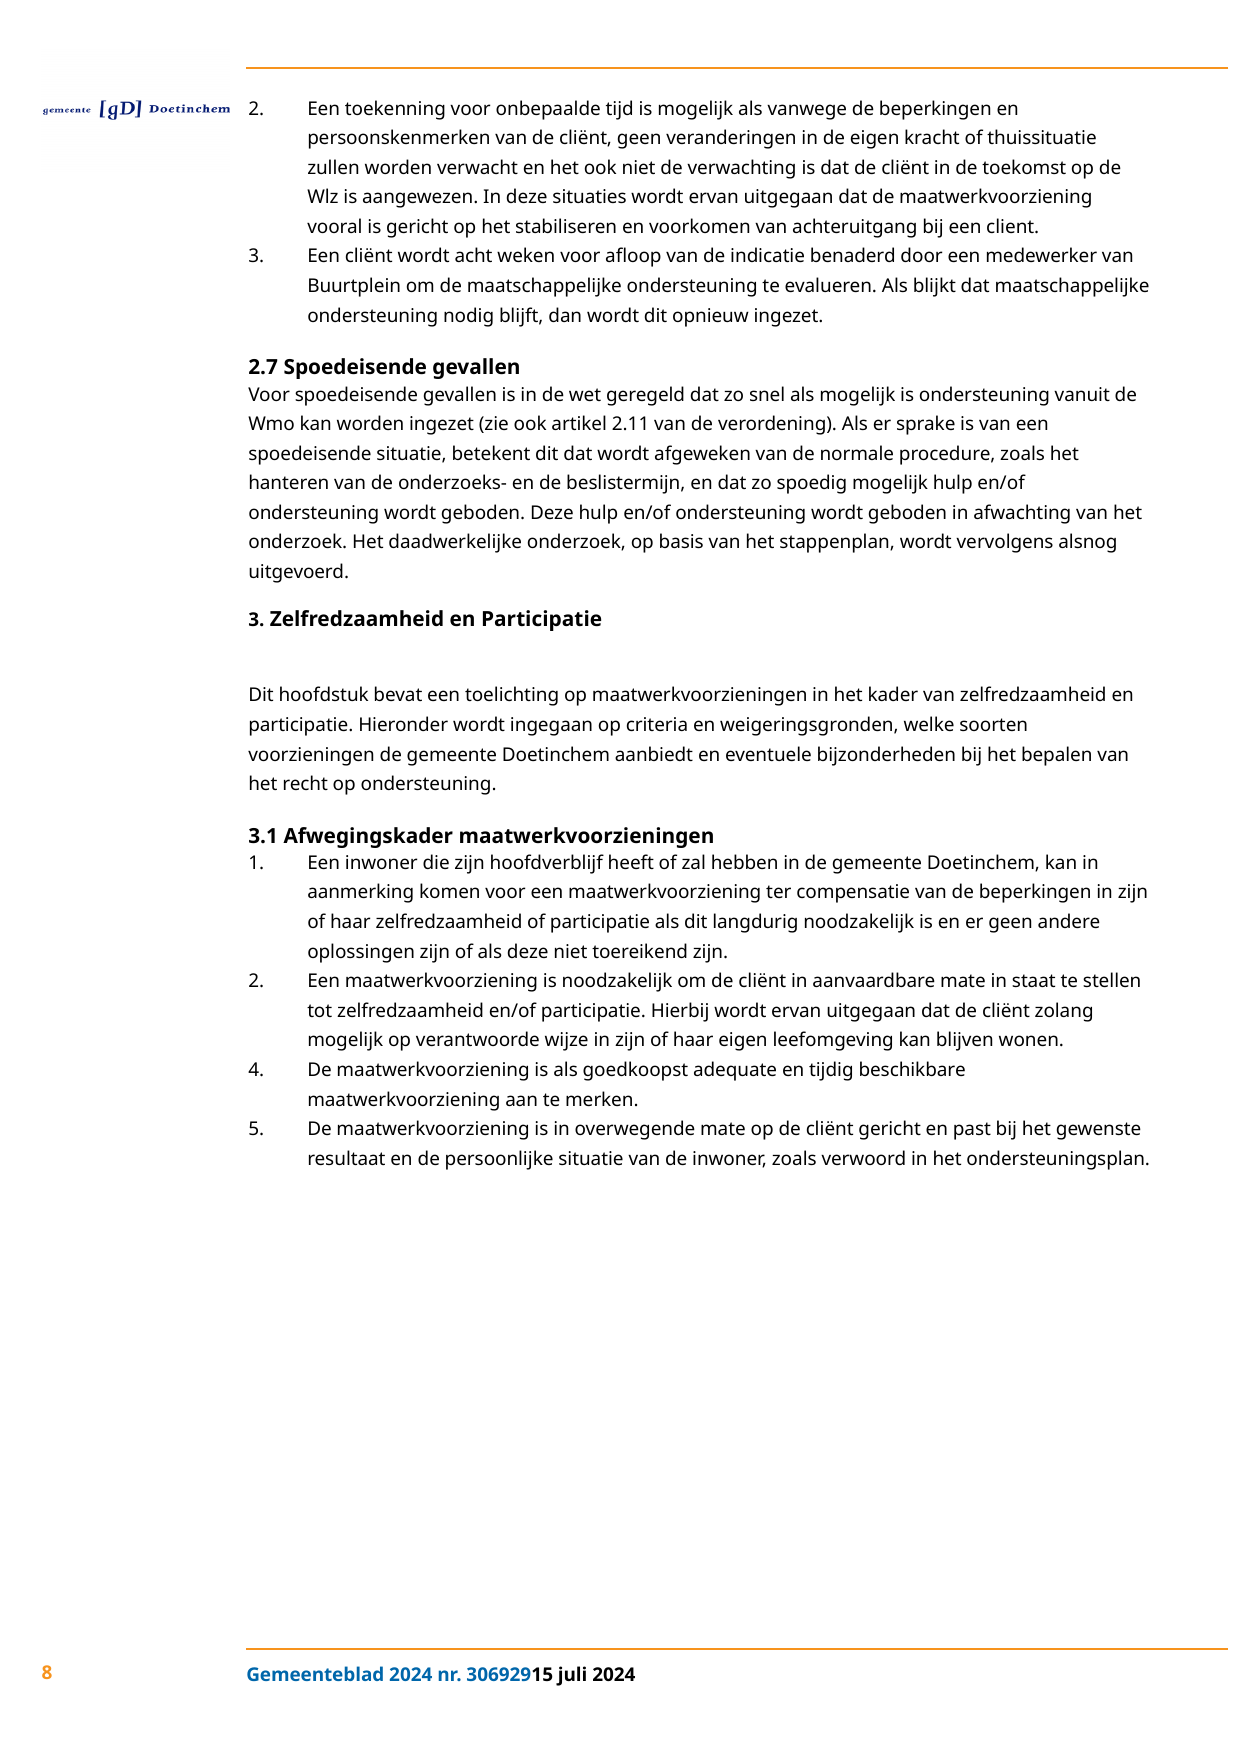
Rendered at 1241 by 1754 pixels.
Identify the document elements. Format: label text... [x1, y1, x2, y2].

list De maatwerkvoorziening is als goedkoopst adequate en tijdig beschikbare maatwerkvoorziening aan te merken. [248, 1056, 1152, 1112]
list Een cliënt wordt acht weken voor afloop van de indicatie benaderd door een medewerker van Buurtplein om de maatschappelijke ondersteuning te evalueren. Als blijkt dat maatschappelijke ondersteuning nodig blijft, dan wordt dit opnieuw ingezet. [248, 243, 1152, 328]
list Een inwoner die zijn hoofdverblijf heeft of zal hebben in de gemeente Doetinchem, kan in aanmerking komen voor een maatwerkvoorziening ter compensatie van de beperkingen in zijn of haar zelfredzaamheid of participatie als dit langdurig noodzakelijk is en er geen andere oplossingen zijn of als deze niet toereikend zijn. [248, 849, 1152, 964]
list Een maatwerkvoorziening is noodzakelijk om de cliënt in aanvaardbare mate in staat te stellen tot zelfredzaamheid en/of participatie. Hierbij wordt ervan uitgegaan dat de cliënt zolang mogelijk op verantwoorde wijze in zijn of haar eigen leefomgeving kan blijven wonen. [248, 967, 1152, 1052]
text 3.1 Afwegingskader maatwerkvoorzieningen [248, 821, 1152, 849]
list De maatwerkvoorziening is in overwegende mate op de cliënt gericht en past bij het gewenste resultaat en de persoonlijke situatie van de inwoner, zoals verwoord in het ondersteuningsplan. [248, 1115, 1152, 1171]
list Een toekenning voor onbepaalde tijd is mogelijk als vanwege de beperkingen en persoonskenmerken van de cliënt, geen veranderingen in de eigen kracht of thuissituatie zullen worden verwacht en het ook niet de verwachting is dat de cliënt in de toekomst op de Wlz is aangewezen. In deze situaties wordt ervan uitgegaan dat de maatwerkvoorziening vooral is gericht op het stabiliseren en voorkomen van achteruitgang bij een client. [248, 95, 1152, 239]
text Dit hoofdstuk bevat een toelichting op maatwerkvoorzieningen in het kader van zelfredzaamheid en participatie. Hieronder wordt ingegaan op criteria en weigeringsgronden, welke soorten voorzieningen de gemeente Doetinchem aanbiedt en eventuele bijzonderheden bij het bepalen van het recht op ondersteuning. [248, 682, 1152, 796]
text Voor spoedeisende gevallen is in de wet geregeld dat zo snel als mogelijk is ondersteuning vanuit de Wmo kan worden ingezet (zie ook artikel 2.11 van de verordening). Als er sprake is van een spoedeisende situatie, betekent dit dat wordt afgeweken van de normale procedure, zoals het hanteren van de onderzoeks- en de beslistermijn, en dat zo spoedig mogelijk hulp en/of ondersteuning wordt geboden. Deze hulp en/of ondersteuning wordt geboden in afwachting van het onderzoek. Het daadwerkelijke onderzoek, op basis van het stappenplan, wordt vervolgens alsnog uitgevoerd. [248, 381, 1152, 584]
text 3. Zelfredzaamheid en Participatie [248, 604, 1152, 632]
text 2.7 Spoedeisende gevallen [248, 352, 1152, 381]
picture [41, 47, 231, 172]
